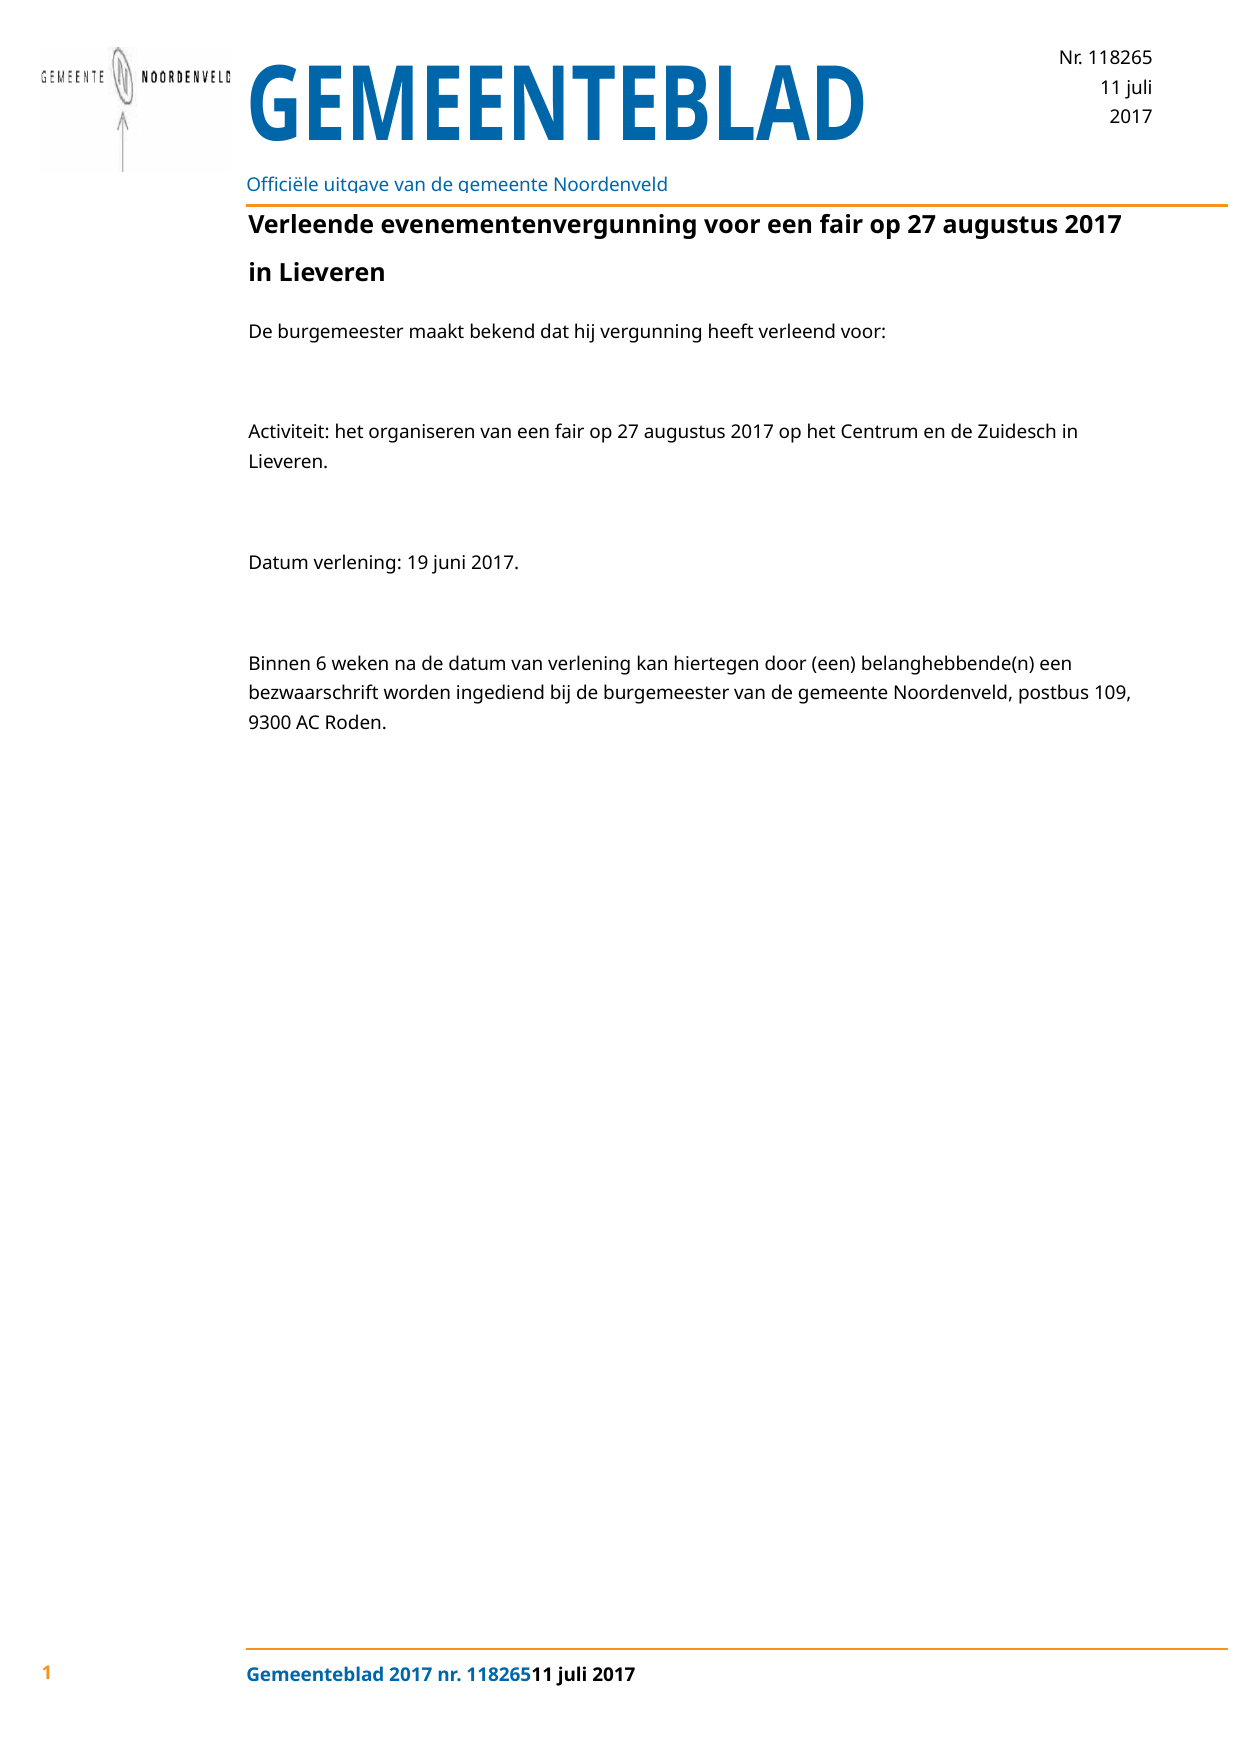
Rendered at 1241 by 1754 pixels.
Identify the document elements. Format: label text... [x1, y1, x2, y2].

text Datum verlening: 19 juni 2017. [248, 549, 1152, 575]
picture [41, 47, 231, 172]
text Binnen 6 weken na de datum van verlening kan hiertegen door (een) belanghebbende(n) een bezwaarschrift worden ingediend bij de burgemeester van de gemeente Noordenveld, postbus 109, 9300 AC Roden. [248, 650, 1152, 735]
text De burgemeester maakt bekend dat hij vergunning heeft verleend voor: [248, 318, 1152, 344]
text Verleende evenementenvergunning voor een fair op 27 augustus 2017 in Lieveren [248, 207, 1152, 288]
text Activiteit: het organiseren van een fair op 27 augustus 2017 op het Centrum en de Zuidesch in Lieveren. [248, 419, 1152, 474]
